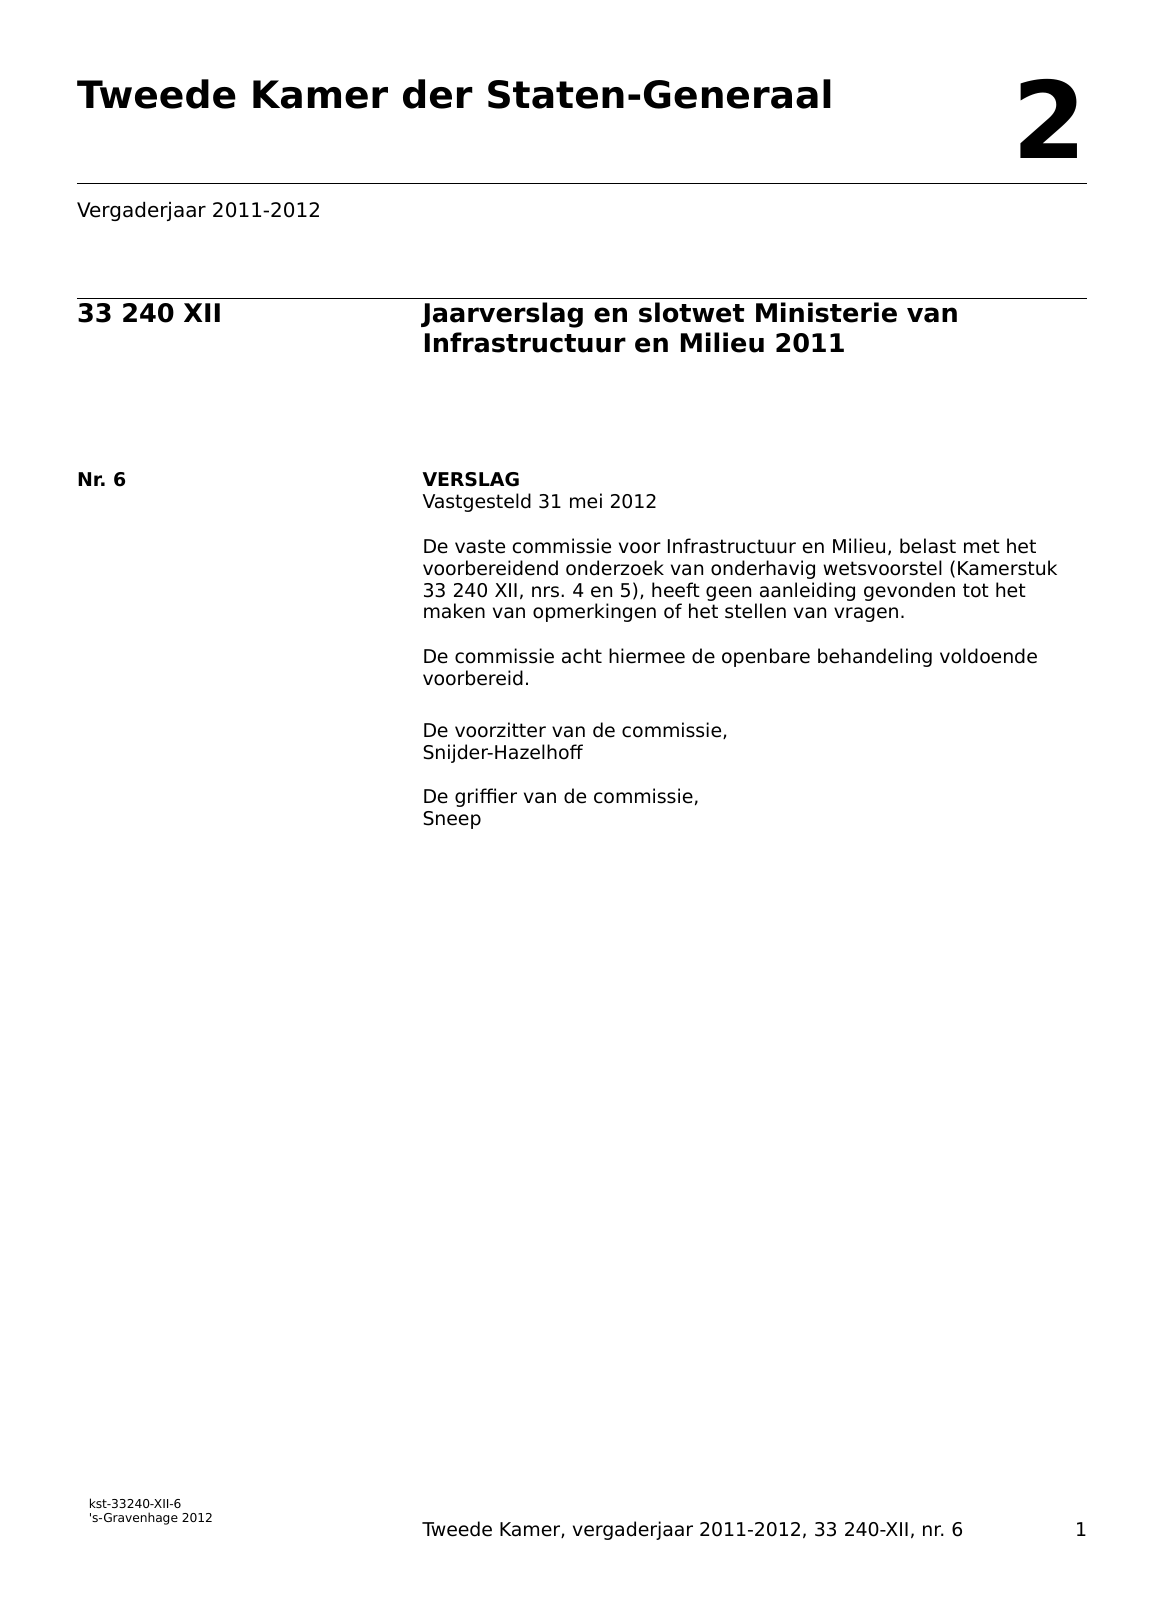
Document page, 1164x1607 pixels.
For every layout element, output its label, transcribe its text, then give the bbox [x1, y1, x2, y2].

text Vastgesteld 31 mei 2012 [422, 491, 1087, 513]
subtitle 33 240 XII Jaarverslag en slotwet Ministerie van Infrastructuur en Milieu 2011 [77, 299, 1087, 358]
text De commissie acht hiermee de openbare behandeling voldoende voorbereid. [422, 646, 1087, 689]
text De vaste commissie voor Infrastructuur en Milieu, belast met het voorbereidend onderzoek van onderhavig wetsvoorstel (Kamerstuk 33 240 XII, nrs. 4 en 5), heeft geen aanleiding gevonden tot het maken van opmerkingen of het stellen van vragen. [422, 536, 1087, 623]
subtitle Nr. 6 VERSLAG [77, 469, 1087, 491]
table_cell Vergaderjaar 2011-2012 [77, 184, 1087, 298]
table_header Tweede Kamer der Staten-Generaal [77, 59, 886, 183]
text kst-33240-XII-6 [88, 1497, 323, 1511]
table_header 2 [886, 59, 1087, 183]
text De voorzitter van de commissie, Snijder-Hazelhoff [422, 719, 1087, 763]
text De griffier van de commissie, Sneep [422, 786, 1087, 830]
text 's-Gravenhage 2012 [88, 1511, 323, 1525]
